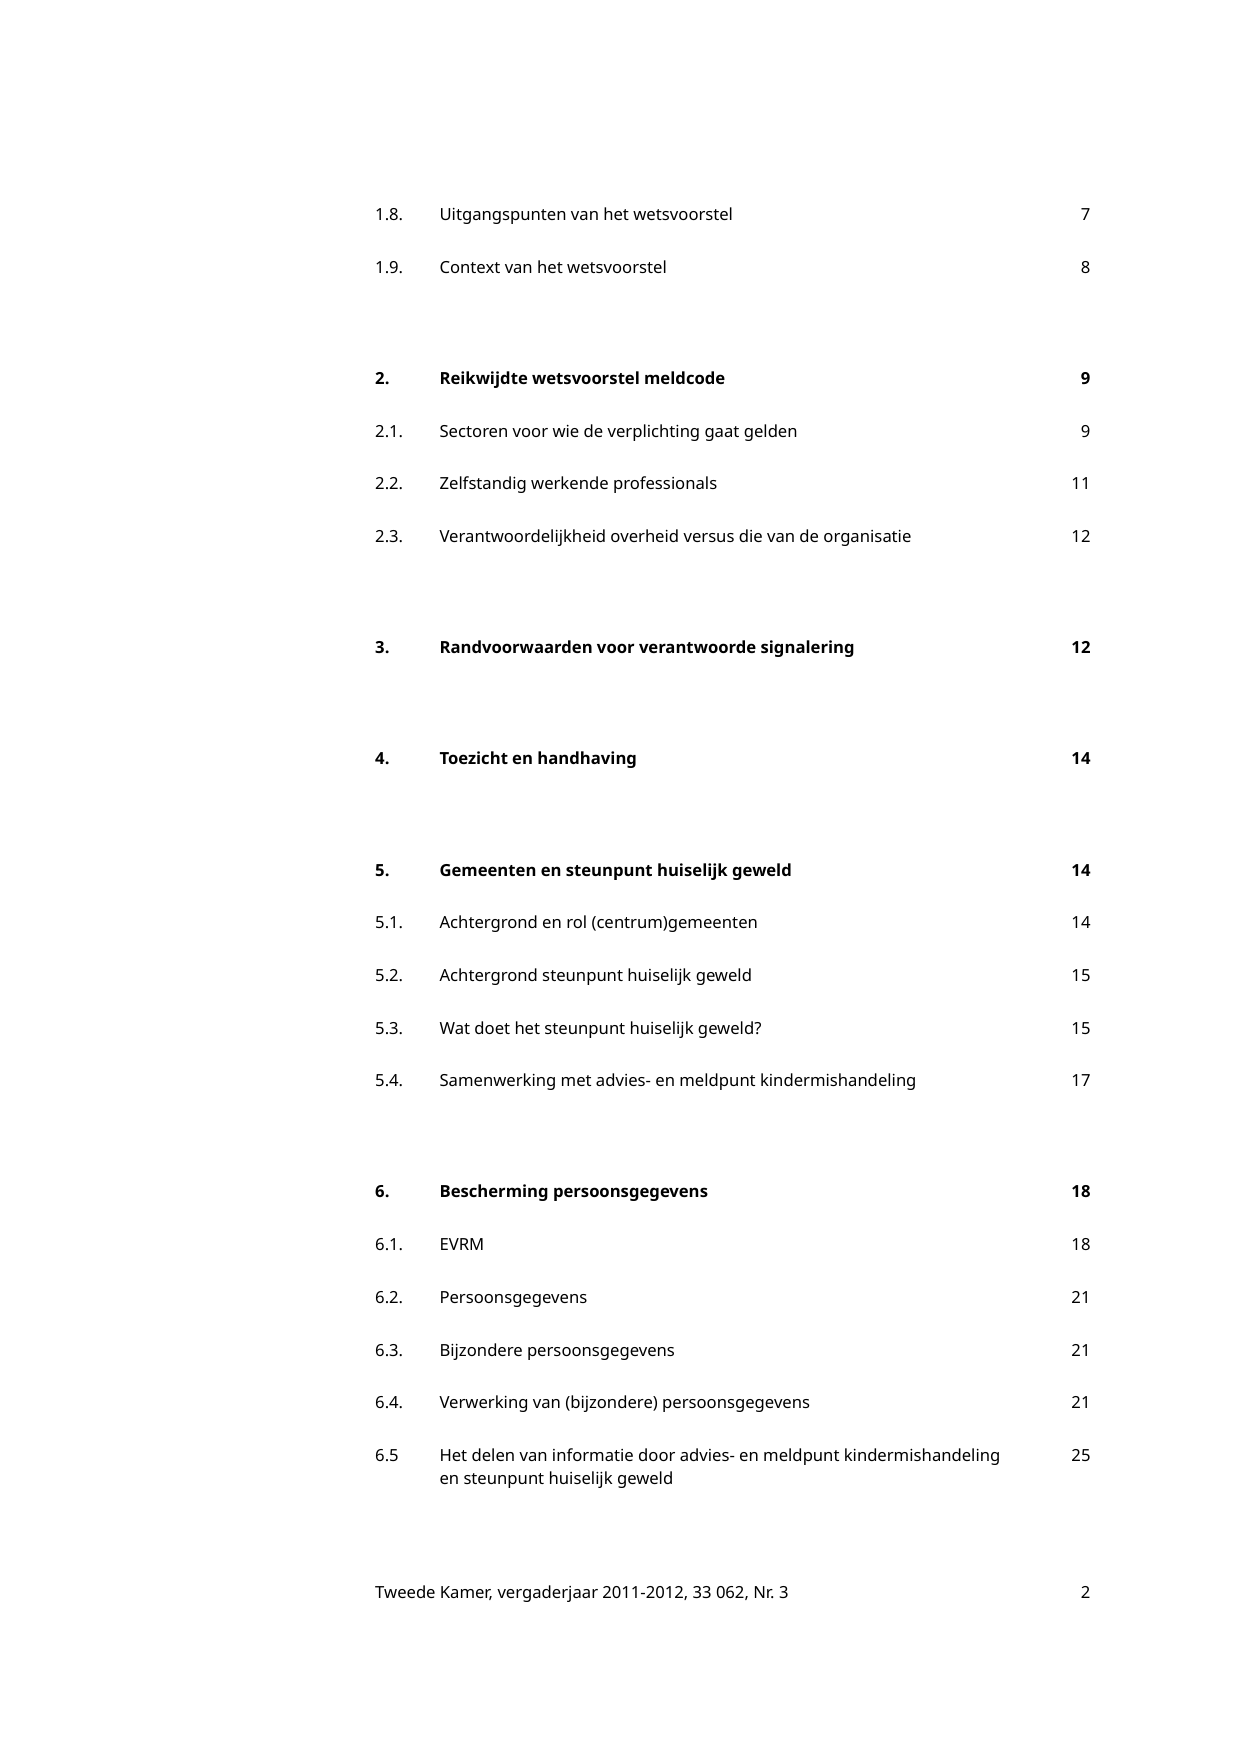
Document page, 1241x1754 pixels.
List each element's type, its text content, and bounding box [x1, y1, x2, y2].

table_cell 6.1. [375, 1233, 439, 1286]
table_cell 6.3. [375, 1338, 439, 1391]
table_cell 14 [1011, 911, 1090, 963]
table_cell Wat doet het steunpunt huiselijk geweld? [439, 1016, 1011, 1069]
table_cell 6.4. [375, 1391, 439, 1444]
table_cell [439, 150, 1011, 203]
table_cell 9 [1011, 367, 1090, 419]
table_cell [1011, 800, 1090, 858]
table_cell [1011, 689, 1090, 747]
table_cell 6. [375, 1180, 439, 1233]
table_cell 2.2. [375, 472, 439, 525]
table_cell [1011, 150, 1090, 203]
table_cell 1.9. [375, 255, 439, 308]
table_cell Verantwoordelijkheid overheid versus die van de organisatie [439, 525, 1011, 577]
table_cell Achtergrond en rol (centrum)gemeenten [439, 911, 1011, 963]
table_cell Persoonsgegevens [439, 1286, 1011, 1338]
table_cell [1011, 578, 1090, 636]
table_cell Bijzondere persoonsgegevens [439, 1338, 1011, 1391]
table_cell Samenwerking met advies- en meldpunt kindermishandeling [439, 1069, 1011, 1122]
table_cell 3. [375, 636, 439, 688]
table_cell EVRM [439, 1233, 1011, 1286]
table_cell 1.8. [375, 203, 439, 255]
table_cell 12 [1011, 525, 1090, 577]
table_cell 5.4. [375, 1069, 439, 1122]
table_cell 6.2. [375, 1286, 439, 1338]
table_cell [375, 578, 439, 636]
table_cell 6.5 [375, 1444, 439, 1519]
table_cell 8 [1011, 255, 1090, 308]
table_cell Toezicht en handhaving [439, 747, 1011, 800]
table_cell 5.3. [375, 1016, 439, 1069]
table_cell Context van het wetsvoorstel [439, 255, 1011, 308]
table_cell 15 [1011, 1016, 1090, 1069]
table_cell 12 [1011, 636, 1090, 688]
table_cell 5. [375, 858, 439, 911]
table_cell 14 [1011, 858, 1090, 911]
table_cell Zelfstandig werkende professionals [439, 472, 1011, 525]
table_cell [1011, 308, 1090, 367]
table_cell 18 [1011, 1233, 1090, 1286]
table_cell Reikwijdte wetsvoorstel meldcode [439, 367, 1011, 419]
table_cell 5.2. [375, 964, 439, 1016]
table_cell 2.3. [375, 525, 439, 577]
table_cell [439, 1122, 1011, 1180]
table_cell Achtergrond steunpunt huiselijk geweld [439, 964, 1011, 1016]
table_cell [1011, 1122, 1090, 1180]
table_cell 14 [1011, 747, 1090, 800]
table_cell 18 [1011, 1180, 1090, 1233]
table_cell 25 [1011, 1444, 1090, 1519]
table_cell 21 [1011, 1391, 1090, 1444]
table_cell [439, 689, 1011, 747]
table_cell Sectoren voor wie de verplichting gaat gelden [439, 419, 1011, 472]
table_cell 2. [375, 367, 439, 419]
table_cell [439, 800, 1011, 858]
table_cell 9 [1011, 419, 1090, 472]
table_cell 4. [375, 747, 439, 800]
table_cell 7 [1011, 203, 1090, 255]
table_cell 21 [1011, 1338, 1090, 1391]
table_cell 21 [1011, 1286, 1090, 1338]
table_cell [375, 1122, 439, 1180]
table_cell [375, 308, 439, 367]
table_cell 17 [1011, 1069, 1090, 1122]
table_cell 15 [1011, 964, 1090, 1016]
table_cell Uitgangspunten van het wetsvoorstel [439, 203, 1011, 255]
table_cell Bescherming persoonsgegevens [439, 1180, 1011, 1233]
table_cell 2.1. [375, 419, 439, 472]
table_cell [439, 578, 1011, 636]
table_cell Randvoorwaarden voor verantwoorde signalering [439, 636, 1011, 688]
table_cell 11 [1011, 472, 1090, 525]
table_cell Verwerking van (bijzondere) persoonsgegevens [439, 1391, 1011, 1444]
table_cell Gemeenten en steunpunt huiselijk geweld [439, 858, 1011, 911]
table_cell [375, 689, 439, 747]
table_cell [375, 150, 439, 203]
table_cell 5.1. [375, 911, 439, 963]
table_cell [439, 308, 1011, 367]
table_cell Het delen van informatie door advies- en meldpunt kindermishandeling en steunpunt huiselijk geweld [439, 1444, 1011, 1519]
table_cell [375, 800, 439, 858]
